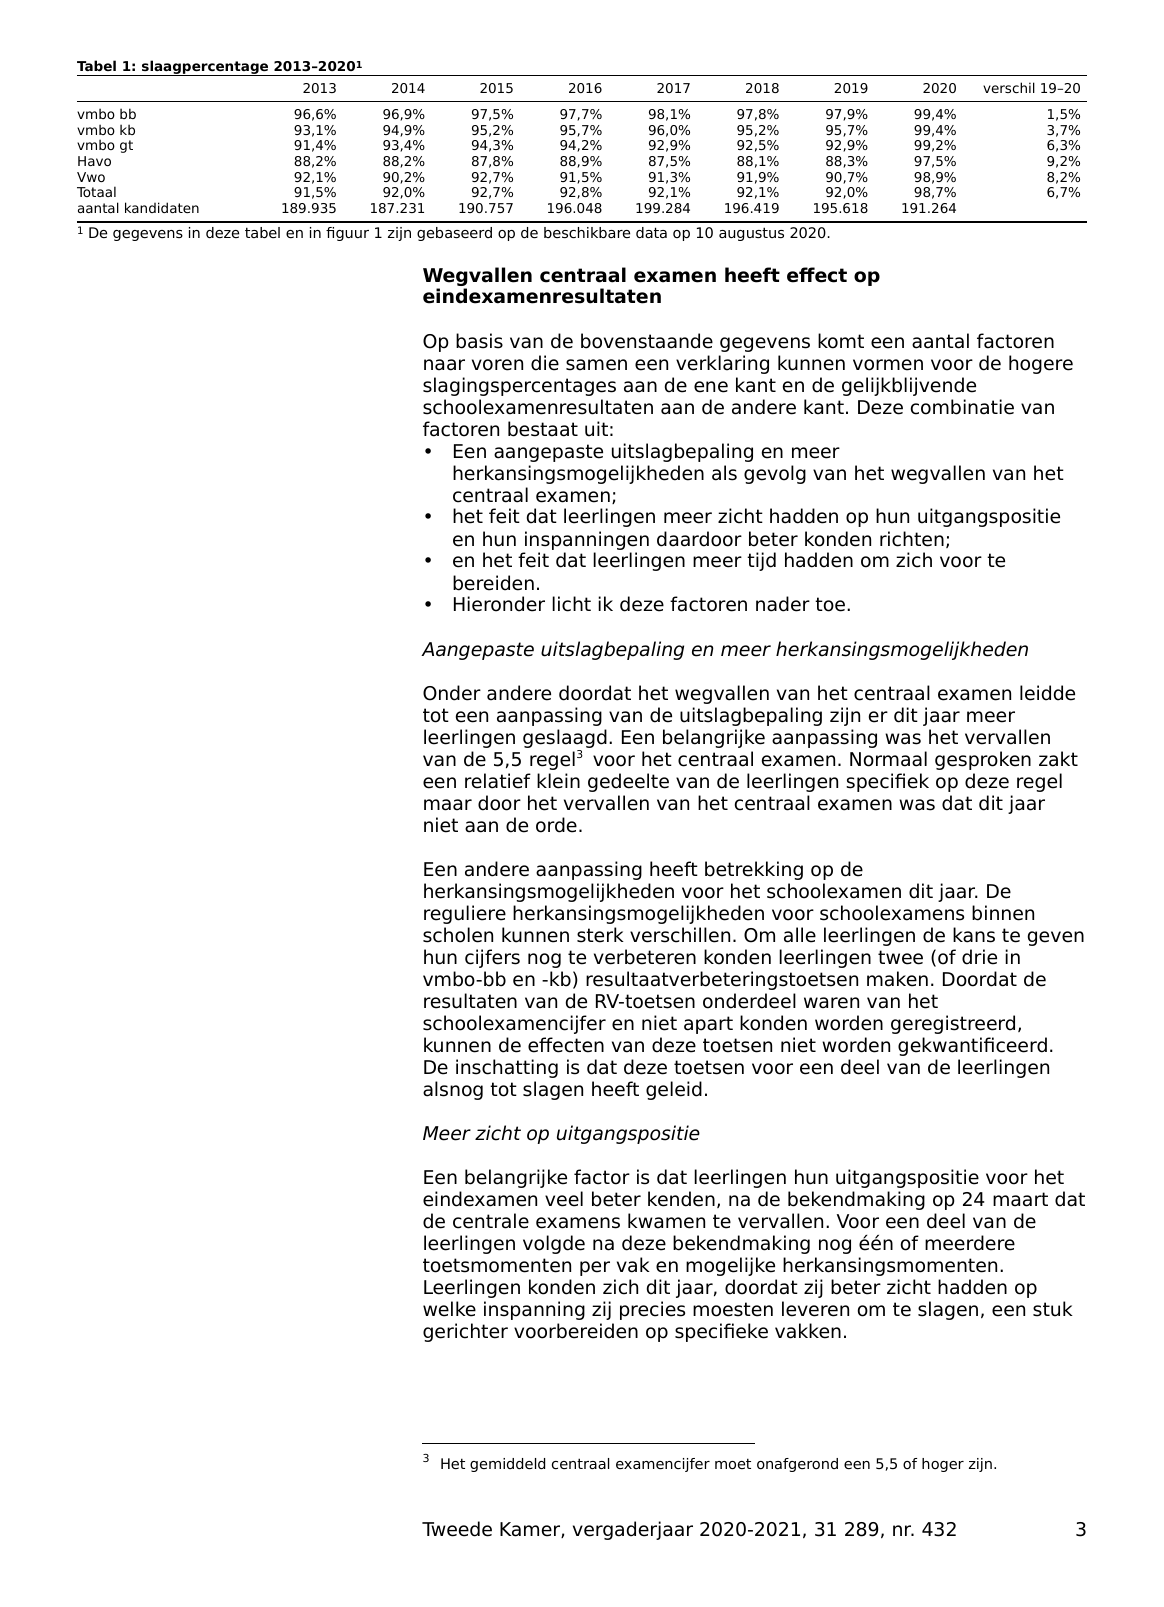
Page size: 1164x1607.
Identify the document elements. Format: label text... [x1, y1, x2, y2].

table_cell vmbo gt [77, 138, 254, 154]
table_cell 92,7% [431, 185, 519, 201]
table_cell 95,2% [431, 123, 519, 138]
table_cell 2017 [608, 76, 697, 101]
table_cell 2018 [697, 76, 785, 101]
table_cell 1 De gegevens in deze tabel en in figuur 1 zijn gebaseerd op de beschikbare data op 10 augustus 2020. [77, 223, 1087, 242]
table_cell 92,0% [343, 185, 431, 201]
table_cell 88,2% [254, 154, 342, 169]
table_cell 97,7% [520, 102, 608, 122]
table_cell 88,1% [697, 154, 785, 169]
table_cell 91,4% [254, 138, 342, 154]
table_cell 195.618 [785, 201, 874, 221]
table_cell 9,2% [963, 154, 1087, 169]
table_cell 6,7% [963, 185, 1087, 201]
table_cell 95,7% [785, 123, 874, 138]
table_cell 98,1% [608, 102, 697, 122]
table_cell 93,4% [343, 138, 431, 154]
table_header Tabel 1: slaagpercentage 2013–20201 [77, 59, 1087, 75]
table_cell 92,5% [697, 138, 785, 154]
table_cell 1,5% [963, 102, 1087, 122]
table_cell 91,9% [697, 170, 785, 185]
table_cell 98,9% [874, 170, 962, 185]
table_cell 2016 [520, 76, 608, 101]
table_cell 91,5% [254, 185, 342, 201]
table_cell 8,2% [963, 170, 1087, 185]
table_cell 92,9% [608, 138, 697, 154]
table_cell 187.231 [343, 201, 431, 221]
table_cell 98,7% [874, 185, 962, 201]
table_cell 99,2% [874, 138, 962, 154]
table_cell 87,8% [431, 154, 519, 169]
table_cell 90,2% [343, 170, 431, 185]
table_cell 92,7% [431, 170, 519, 185]
table_cell 96,6% [254, 102, 342, 122]
text • het feit dat leerlingen meer zicht hadden op hun uitgangspositie en hun inspanningen daardoor beter konden richten; [422, 506, 1087, 550]
text Een belangrijke factor is dat leerlingen hun uitgangspositie voor het eindexamen veel beter kenden, na de bekendmaking op 24 maart dat de centrale examens kwamen te vervallen. Voor een deel van de leerlingen volgde na deze bekendmaking nog één of meerdere toetsmomenten per vak en mogelijke herkansingsmomenten. Leerlingen konden zich dit jaar, doordat zij beter zicht hadden op welke inspanning zij precies moesten leveren om te slagen, een stuk gerichter voorbereiden op specifieke vakken. [422, 1167, 1087, 1343]
table_cell 6,3% [963, 138, 1087, 154]
table_cell 88,2% [343, 154, 431, 169]
table_cell 99,4% [874, 123, 962, 138]
table_cell 99,4% [874, 102, 962, 122]
table_cell 92,1% [608, 185, 697, 201]
table_cell Totaal [77, 185, 254, 201]
table_cell 94,3% [431, 138, 519, 154]
table_cell 97,8% [697, 102, 785, 122]
table_cell 87,5% [608, 154, 697, 169]
table_cell 96,0% [608, 123, 697, 138]
table_cell 88,3% [785, 154, 874, 169]
table_cell 97,5% [431, 102, 519, 122]
table_cell Vwo [77, 170, 254, 185]
table_cell 2019 [785, 76, 874, 101]
text Het gemiddeld centraal examencijfer moet onafgerond een 5,5 of hoger zijn. [422, 1452, 1087, 1474]
subtitle Aangepaste uitslagbepaling en meer herkansingsmogelijkheden [422, 638, 1087, 661]
table_cell 93,1% [254, 123, 342, 138]
table_cell 88,9% [520, 154, 608, 169]
text Onder andere doordat het wegvallen van het centraal examen leidde tot een aanpassing van de uitslagbepaling zijn er dit jaar meer leerlingen geslaagd. Een belangrijke aanpassing was het vervallen van de 5,5 regel voor het centraal examen. Normaal gesproken zakt een relatief klein gedeelte van de leerlingen specifiek op deze regel maar door het vervallen van het centraal examen was dat dit jaar niet aan de orde. [422, 683, 1087, 837]
table_cell 94,2% [520, 138, 608, 154]
table_cell [963, 201, 1087, 221]
table_cell 190.757 [431, 201, 519, 221]
table_cell 191.264 [874, 201, 962, 221]
table_cell 90,7% [785, 170, 874, 185]
table_cell verschil 19–20 [963, 76, 1087, 101]
table_cell 196.419 [697, 201, 785, 221]
text • Hieronder licht ik deze factoren nader toe. [422, 594, 1087, 616]
subtitle Wegvallen centraal examen heeft effect op eindexamenresultaten [422, 264, 1087, 308]
table_cell 2020 [874, 76, 962, 101]
table_cell 97,9% [785, 102, 874, 122]
table_cell 92,9% [785, 138, 874, 154]
table_cell 97,5% [874, 154, 962, 169]
table_cell 2014 [343, 76, 431, 101]
text Een andere aanpassing heeft betrekking op de herkansingsmogelijkheden voor het schoolexamen dit jaar. De reguliere herkansingsmogelijkheden voor schoolexamens binnen scholen kunnen sterk verschillen. Om alle leerlingen de kans te geven hun cijfers nog te verbeteren konden leerlingen twee (of drie in vmbo-bb en -kb) resultaatverbeteringstoetsen maken. Doordat de resultaten van de RV-toetsen onderdeel waren van het schoolexamencijfer en niet apart konden worden geregistreerd, kunnen de effecten van deze toetsen niet worden gekwantificeerd. De inschatting is dat deze toetsen voor een deel van de leerlingen alsnog tot slagen heeft geleid. [422, 859, 1087, 1101]
table_cell 2015 [431, 76, 519, 101]
table_cell 91,5% [520, 170, 608, 185]
table_cell 94,9% [343, 123, 431, 138]
table_cell 92,1% [254, 170, 342, 185]
table_cell 2013 [254, 76, 342, 101]
table_cell 96,9% [343, 102, 431, 122]
table_cell [77, 76, 254, 101]
table_cell 3,7% [963, 123, 1087, 138]
table_cell vmbo bb [77, 102, 254, 122]
text Op basis van de bovenstaande gegevens komt een aantal factoren naar voren die samen een verklaring kunnen vormen voor de hogere slagingspercentages aan de ene kant en de gelijkblijvende schoolexamenresultaten aan de andere kant. Deze combinatie van factoren bestaat uit: [422, 331, 1087, 441]
table_cell 95,2% [697, 123, 785, 138]
text • en het feit dat leerlingen meer tijd hadden om zich voor te bereiden. [422, 550, 1087, 594]
table_cell aantal kandidaten [77, 201, 254, 221]
subtitle Meer zicht op uitgangspositie [422, 1123, 1087, 1145]
table_cell 189.935 [254, 201, 342, 221]
table_cell 199.284 [608, 201, 697, 221]
table_cell Havo [77, 154, 254, 169]
table_cell 196.048 [520, 201, 608, 221]
table_cell 92,8% [520, 185, 608, 201]
table_cell 92,1% [697, 185, 785, 201]
table_cell vmbo kb [77, 123, 254, 138]
table_cell 95,7% [520, 123, 608, 138]
table_cell 92,0% [785, 185, 874, 201]
text • Een aangepaste uitslagbepaling en meer herkansingsmogelijkheden als gevolg van het wegvallen van het centraal examen; [422, 441, 1087, 506]
table_cell 91,3% [608, 170, 697, 185]
